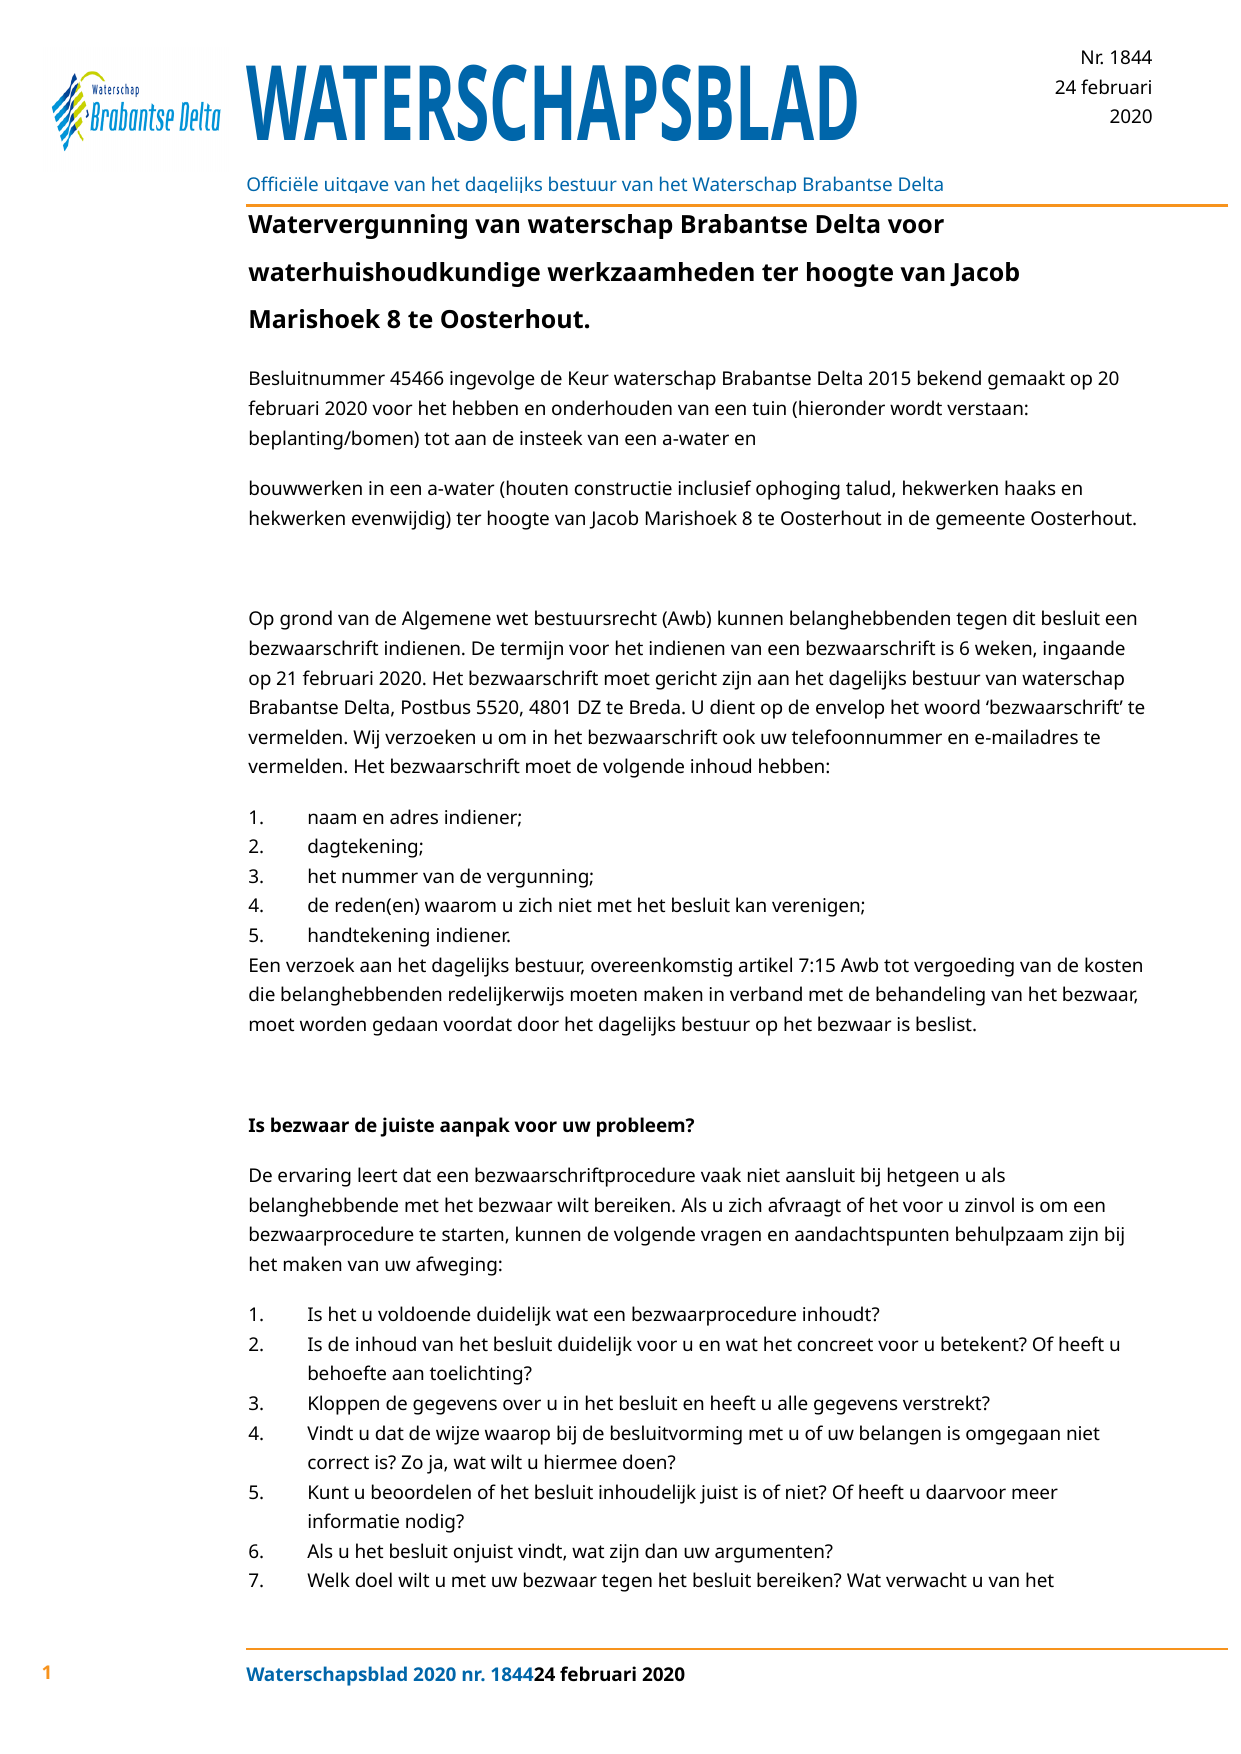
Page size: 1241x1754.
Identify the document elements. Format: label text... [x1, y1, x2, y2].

text Besluitnummer 45466 ingevolge de Keur waterschap Brabantse Delta 2015 bekend gemaakt op 20 februari 2020 voor het hebben en onderhouden van een tuin (hieronder wordt verstaan: beplanting/bomen) tot aan de insteek van een a-water en [248, 366, 1152, 450]
picture [41, 47, 231, 172]
list Vindt u dat de wijze waarop bij de besluitvorming met u of uw belangen is omgegaan niet correct is? Zo ja, wat wilt u hiermee doen? [248, 1420, 1152, 1475]
list Welk doel wilt u met uw bezwaar tegen het besluit bereiken? Wat verwacht u van het [248, 1568, 1152, 1593]
text bouwwerken in een a-water (houten constructie inclusief ophoging talud, hekwerken haaks en hekwerken evenwijdig) ter hoogte van Jacob Marishoek 8 te Oosterhout in de gemeente Oosterhout. [248, 475, 1152, 530]
list Is de inhoud van het besluit duidelijk voor u en wat het concreet voor u betekent? Of heeft u behoefte aan toelichting? [248, 1331, 1152, 1386]
list naam en adres indiener; [248, 804, 1152, 829]
text Een verzoek aan het dagelijks bestuur, overeenkomstig artikel 7:15 Awb tot vergoeding van de kosten die belanghebbenden redelijkerwijs moeten maken in verband met de behandeling van het bezwaar, moet worden gedaan voordat door het dagelijks bestuur op het bezwaar is beslist. [248, 952, 1152, 1037]
list Kunt u beoordelen of het besluit inhoudelijk juist is of niet? Of heeft u daarvoor meer informatie nodig? [248, 1479, 1152, 1534]
text Op grond van de Algemene wet bestuursrecht (Awb) kunnen belanghebbenden tegen dit besluit een bezwaarschrift indienen. De termijn voor het indienen van een bezwaarschrift is 6 weken, ingaande op 21 februari 2020. Het bezwaarschrift moet gericht zijn aan het dagelijks bestuur van waterschap Brabantse Delta, Postbus 5520, 4801 DZ te Breda. U dient op de envelop het woord ‘bezwaarschrift’ te vermelden. Wij verzoeken u om in het bezwaarschrift ook uw telefoonnummer en e‑mailadres te vermelden. Het bezwaarschrift moet de volgende inhoud hebben: [248, 606, 1152, 779]
list Kloppen de gegevens over u in het besluit en heeft u alle gegevens verstrekt? [248, 1390, 1152, 1416]
list Als u het besluit onjuist vindt, wat zijn dan uw argumenten? [248, 1538, 1152, 1564]
list Is het u voldoende duidelijk wat een bezwaarprocedure inhoudt? [248, 1301, 1152, 1327]
list dagtekening; [248, 833, 1152, 859]
list handtekening indiener. [248, 922, 1152, 948]
text De ervaring leert dat een bezwaarschriftprocedure vaak niet aansluit bij hetgeen u als belanghebbende met het bezwaar wilt bereiken. Als u zich afvraagt of het voor u zinvol is om een bezwaarprocedure te starten, kunnen de volgende vragen en aandachtspunten behulpzaam zijn bij het maken van uw afweging: [248, 1162, 1152, 1277]
list de reden(en) waarom u zich niet met het besluit kan verenigen; [248, 893, 1152, 918]
text Is bezwaar de juiste aanpak voor uw probleem? [248, 1112, 1152, 1137]
list het nummer van de vergunning; [248, 863, 1152, 889]
text Watervergunning van waterschap Brabantse Delta voor waterhuishoudkundige werkzaamheden ter hoogte van Jacob Marishoek 8 te Oosterhout. [248, 207, 1152, 336]
